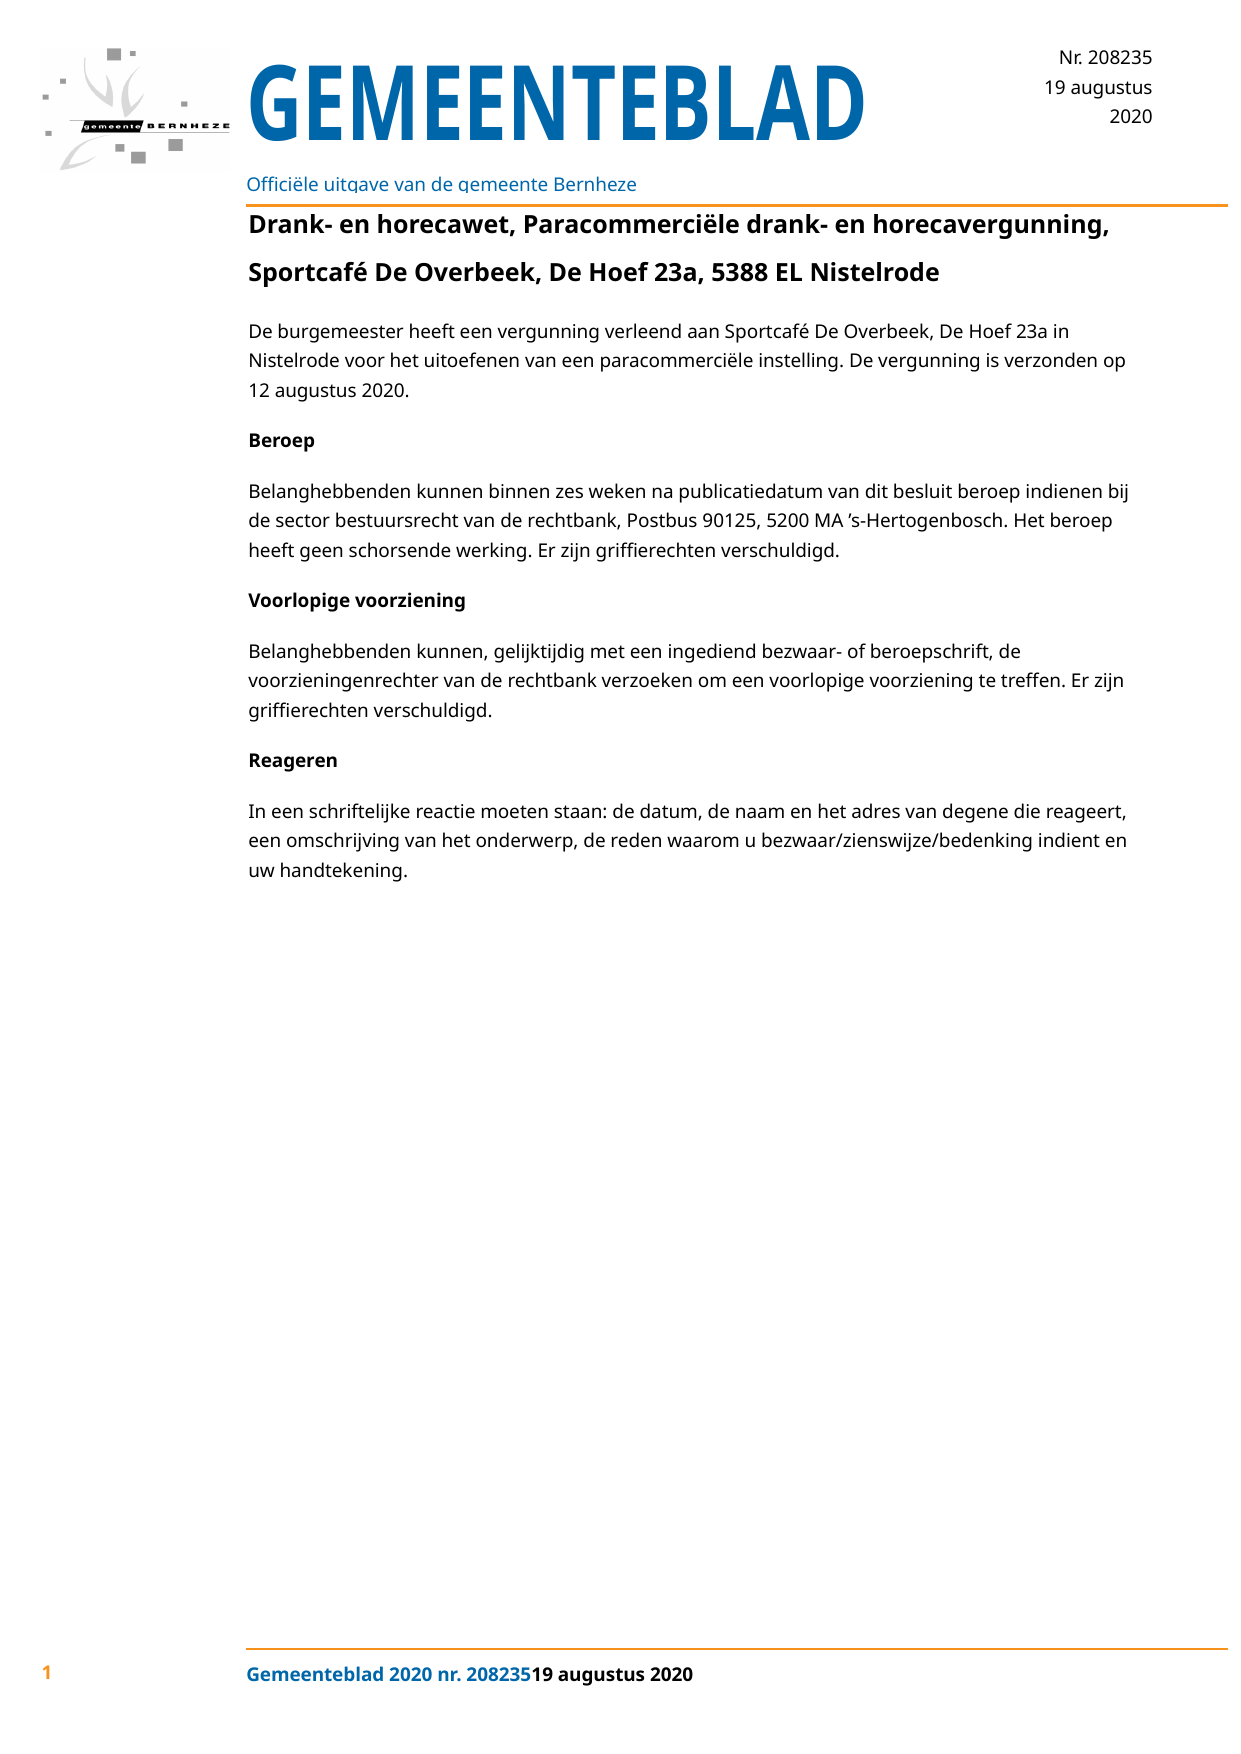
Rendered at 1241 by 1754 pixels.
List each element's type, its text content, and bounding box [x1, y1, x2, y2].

text De burgemeester heeft een vergunning verleend aan Sportcafé De Overbeek, De Hoef 23a in Nistelrode voor het uitoefenen van een paracommerciële instelling. De vergunning is verzonden op 12 augustus 2020. [248, 318, 1152, 403]
text Reageren [248, 747, 1152, 773]
text Belanghebbenden kunnen, gelijktijdig met een ingediend bezwaar- of beroepschrift, de voorzieningenrechter van de rechtbank verzoeken om een voorlopige voorziening te treffen. Er zijn griffierechten verschuldigd. [248, 638, 1152, 723]
text Drank- en horecawet, Paracommerciële drank- en horecavergunning, Sportcafé De Overbeek, De Hoef 23a, 5388 EL Nistelrode [248, 207, 1152, 288]
picture [41, 47, 231, 172]
text In een schriftelijke reactie moeten staan: de datum, de naam en het adres van degene die reageert, een omschrijving van het onderwerp, de reden waarom u bezwaar/zienswijze/bedenking indient en uw handtekening. [248, 798, 1152, 883]
text Belanghebbenden kunnen binnen zes weken na publicatiedatum van dit besluit beroep indienen bij de sector bestuursrecht van de rechtbank, Postbus 90125, 5200 MA ’s-Hertogenbosch. Het beroep heeft geen schorsende werking. Er zijn griffierechten verschuldigd. [248, 478, 1152, 563]
text Beroep [248, 427, 1152, 453]
text Voorlopige voorziening [248, 587, 1152, 613]
